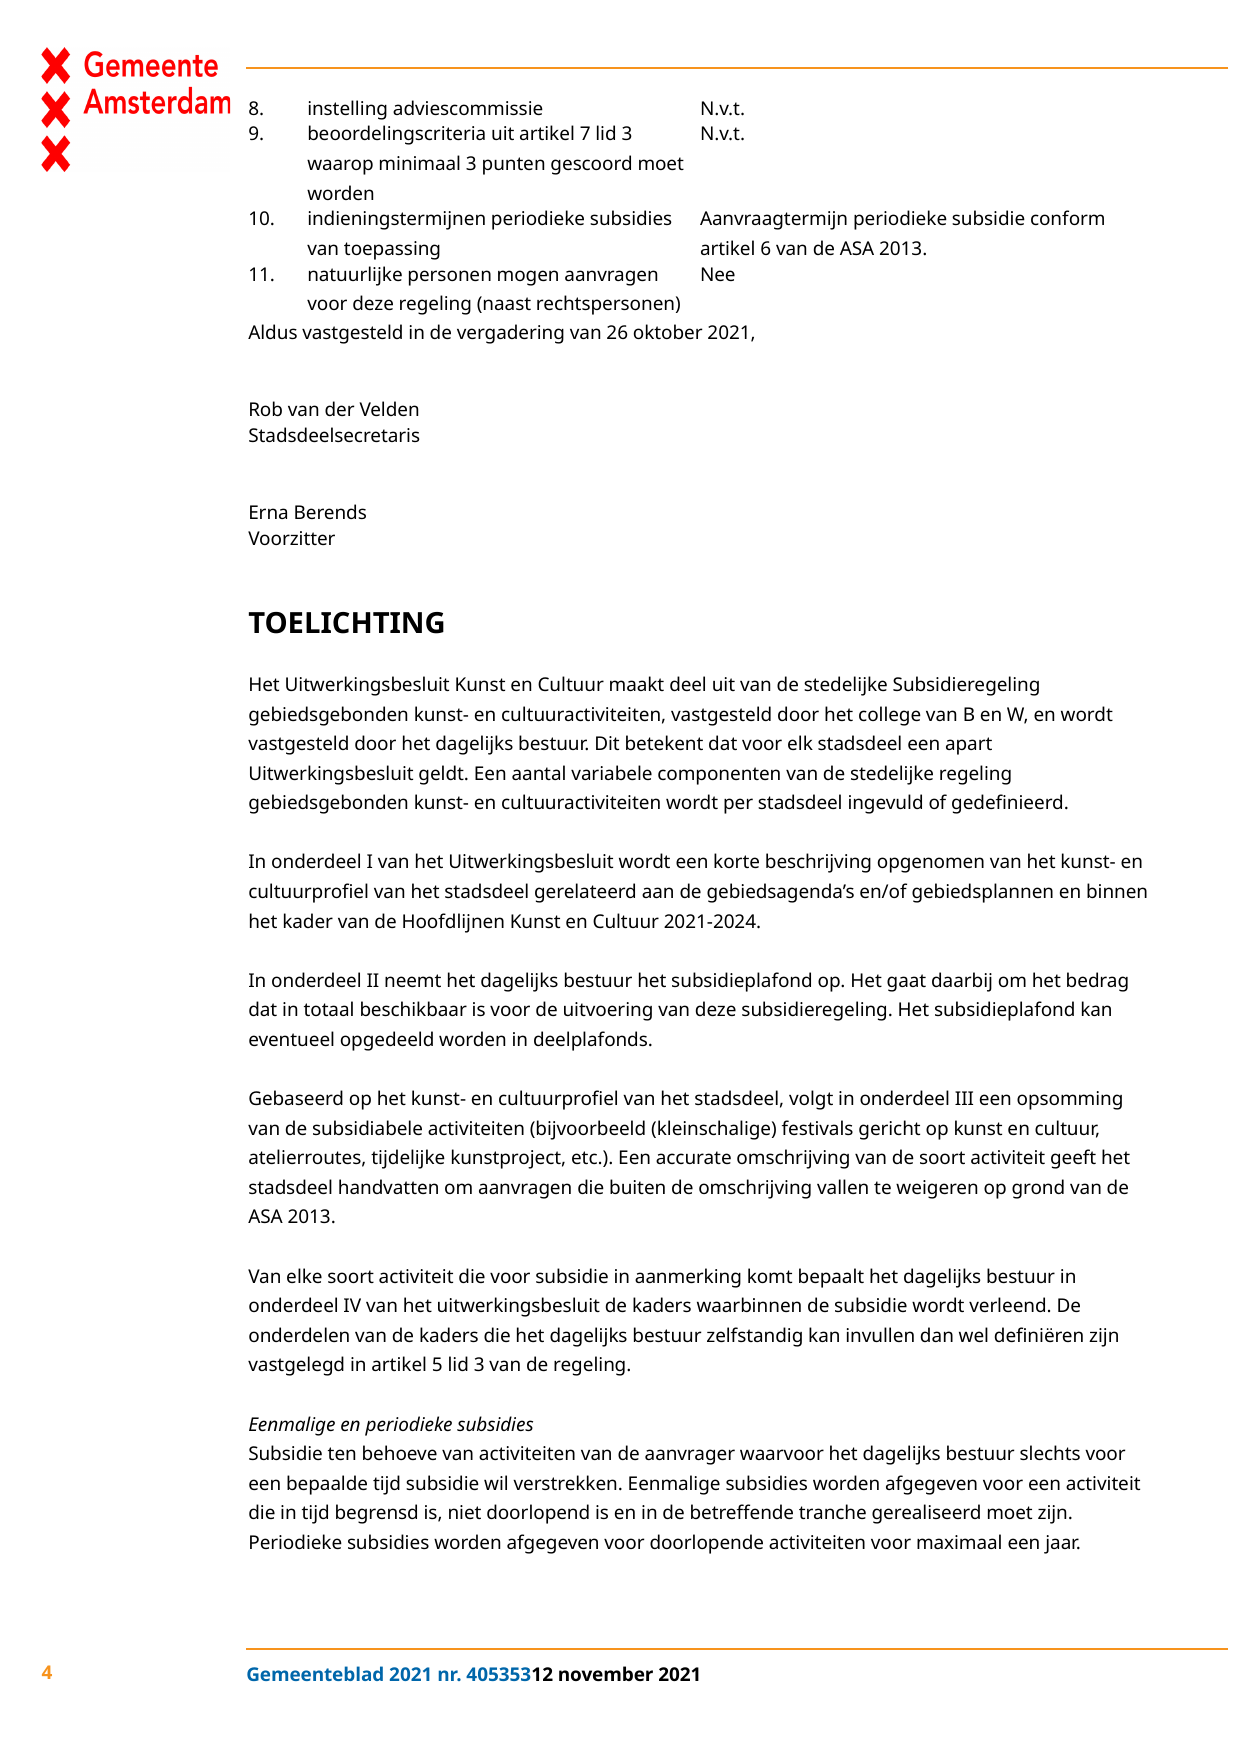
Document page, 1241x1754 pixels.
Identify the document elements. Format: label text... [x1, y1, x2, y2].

picture [41, 47, 231, 172]
text Erna Berends [248, 499, 1152, 525]
text Stadsdeelsecretaris [248, 422, 1152, 448]
text Van elke soort activiteit die voor subsidie in aanmerking komt bepaalt het dagelijks bestuur in onderdeel IV van het uitwerkingsbesluit de kaders waarbinnen de subsidie wordt verleend. De onderdelen van de kaders die het dagelijks bestuur zelfstandig kan invullen dan wel definiëren zijn vastgelegd in artikel 5 lid 3 van de regeling. [248, 1263, 1152, 1377]
text Eenmalige en periodieke subsidies [248, 1411, 1152, 1436]
table_cell Aanvraagtermijn periodieke subsidie conform artikel 6 van de ASA 2013. [700, 205, 1152, 261]
text Gebaseerd op het kunst- en cultuurprofiel van het stadsdeel, volgt in onderdeel III een opsomming van de subsidiabele activiteiten (bijvoorbeeld (kleinschalige) festivals gericht op kunst en cultuur, atelierroutes, tijdelijke kunstproject, etc.). Een accurate omschrijving van de soort activiteit geeft het stadsdeel handvatten om aanvragen die buiten de omschrijving vallen te weigeren op grond van de ASA 2013. [248, 1085, 1152, 1229]
table_cell N.v.t. [700, 95, 1152, 121]
text Het Uitwerkingsbesluit Kunst en Cultuur maakt deel uit van de stedelijke Subsidieregeling gebiedsgebonden kunst- en cultuuractiviteiten, vastgesteld door het college van B en W, en wordt vastgesteld door het dagelijks bestuur. Dit betekent dat voor elk stadsdeel een apart Uitwerkingsbesluit geldt. Een aantal variabele componenten van de stedelijke regeling gebiedsgebonden kunst- en cultuuractiviteiten wordt per stadsdeel ingevuld of gedefinieerd. [248, 671, 1152, 815]
text Voorzitter [248, 525, 1152, 551]
text Rob van der Velden [248, 396, 1152, 422]
table_cell beoordelingscriteria uit artikel 7 lid 3 waarop minimaal 3 punten gescoord moet worden [248, 121, 700, 205]
table_cell instelling adviescommissie [248, 95, 700, 121]
text TOELICHTING [248, 602, 1152, 642]
text In onderdeel II neemt het dagelijks bestuur het subsidieplafond op. Het gaat daarbij om het bedrag dat in totaal beschikbaar is voor de uitvoering van deze subsidieregeling. Het subsidieplafond kan eventueel opgedeeld worden in deelplafonds. [248, 967, 1152, 1052]
table_cell natuurlijke personen mogen aanvragen voor deze regeling (naast rechtspersonen) [248, 261, 700, 316]
text In onderdeel I van het Uitwerkingsbesluit wordt een korte beschrijving opgenomen van het kunst- en cultuurprofiel van het stadsdeel gerelateerd aan de gebiedsagenda’s en/of gebiedsplannen en binnen het kader van de Hoofdlijnen Kunst en Cultuur 2021-2024. [248, 849, 1152, 933]
text Aldus vastgesteld in de vergadering van 26 oktober 2021, [248, 319, 1152, 345]
table_cell indieningstermijnen periodieke subsidies van toepassing [248, 205, 700, 261]
text Subsidie ten behoeve van activiteiten van de aanvrager waarvoor het dagelijks bestuur slechts voor een bepaalde tijd subsidie wil verstrekken. Eenmalige subsidies worden afgegeven voor een activiteit die in tijd begrensd is, niet doorlopend is en in de betreffende tranche gerealiseerd moet zijn. Periodieke subsidies worden afgegeven voor doorlopende activiteiten voor maximaal een jaar. [248, 1440, 1152, 1555]
table_cell N.v.t. [700, 121, 1152, 205]
table_cell Nee [700, 261, 1152, 316]
